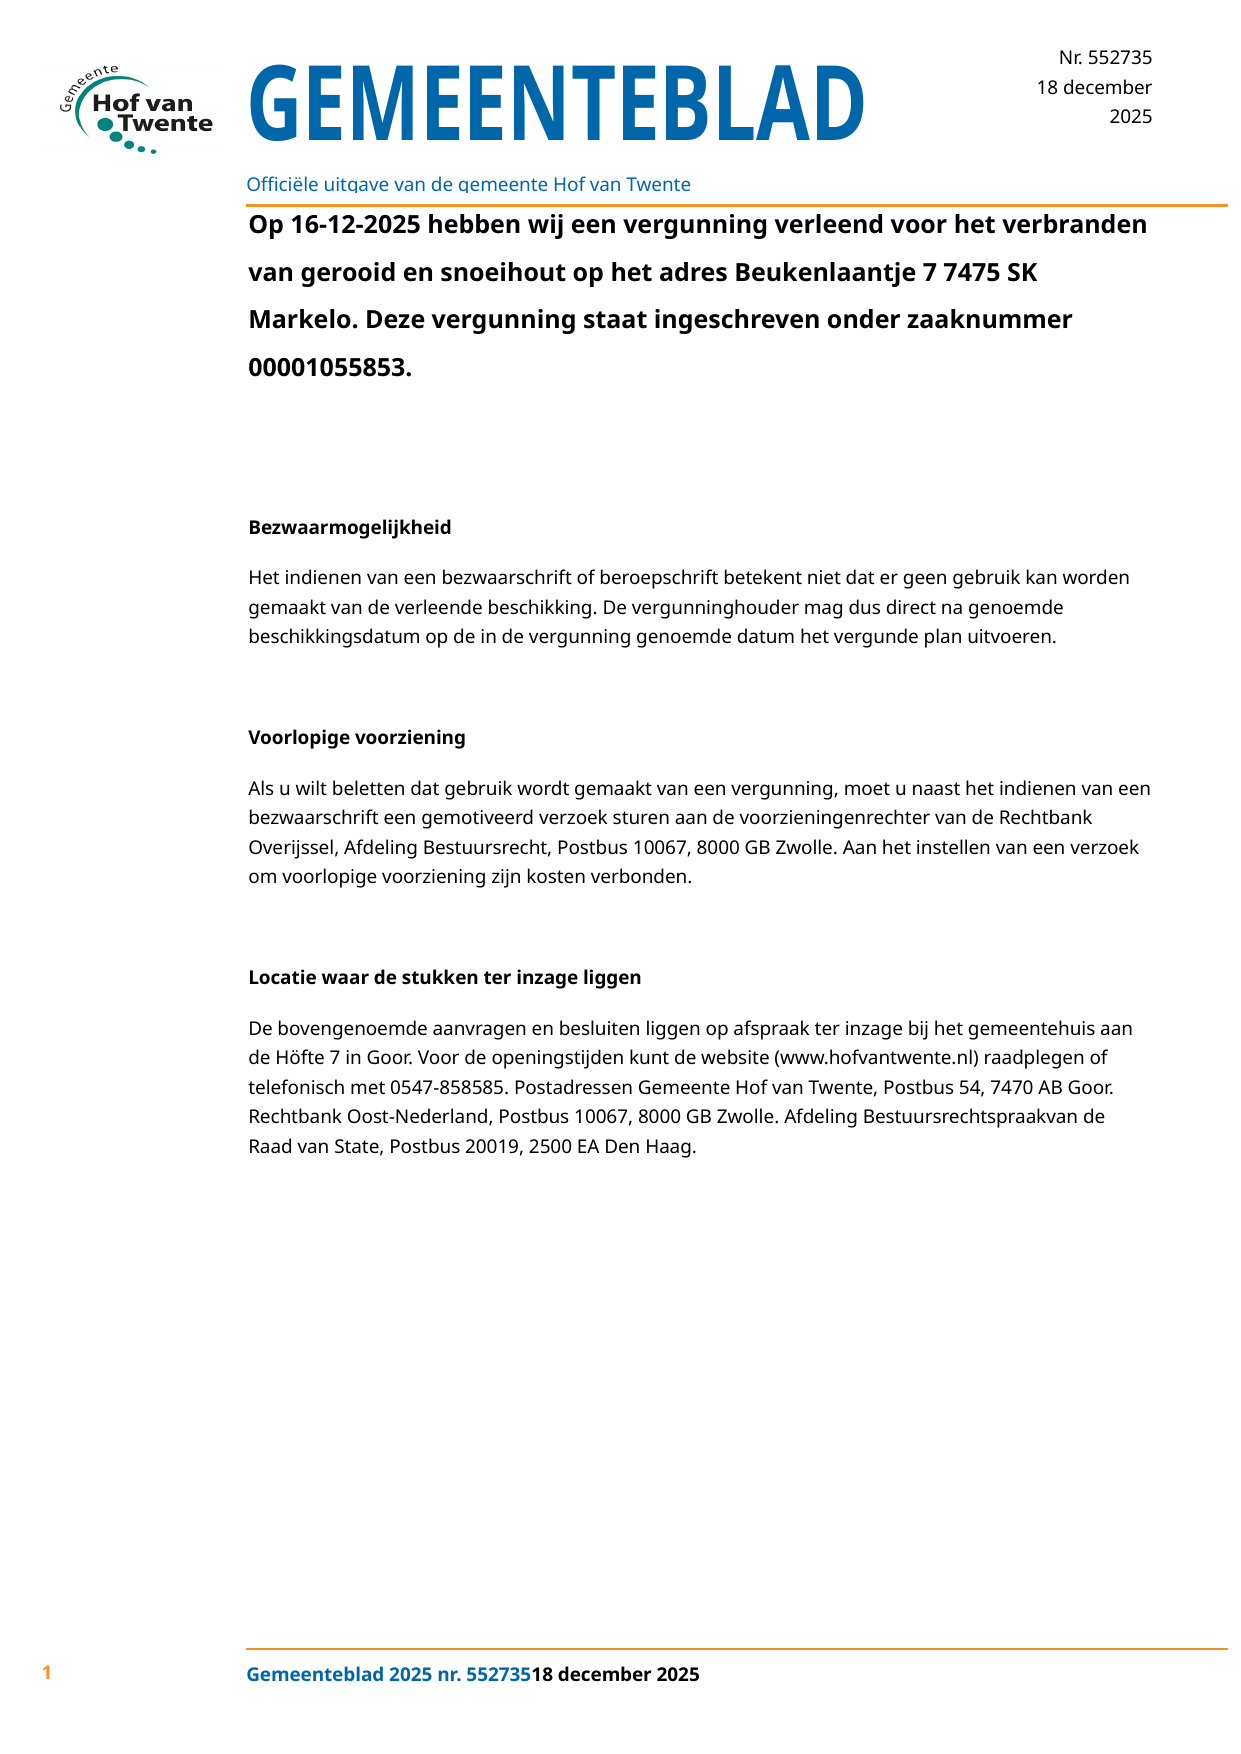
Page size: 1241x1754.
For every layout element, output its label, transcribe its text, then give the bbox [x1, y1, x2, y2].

text Voorlopige voorziening [248, 724, 1152, 750]
text Het indienen van een bezwaarschrift of beroepschrift betekent niet dat er geen gebruik kan worden gemaakt van de verleende beschikking. De vergunninghouder mag dus direct na genoemde beschikkingsdatum op de in de vergunning genoemde datum het vergunde plan uitvoeren. [248, 564, 1152, 649]
text Locatie waar de stukken ter inzage liggen [248, 964, 1152, 990]
picture [41, 47, 231, 172]
text Als u wilt beletten dat gebruik wordt gemaakt van een vergunning, moet u naast het indienen van een bezwaarschrift een gemotiveerd verzoek sturen aan de voorzieningenrechter van de Rechtbank Overijssel, Afdeling Bestuursrecht, Postbus 10067, 8000 GB Zwolle. Aan het instellen van een verzoek om voorlopige voorziening zijn kosten verbonden. [248, 775, 1152, 889]
text De bovengenoemde aanvragen en besluiten liggen op afspraak ter inzage bij het gemeentehuis aan de Höfte 7 in Goor. Voor de openingstijden kunt de website (www.hofvantwente.nl) raadplegen of telefonisch met 0547-858585. Postadressen Gemeente Hof van Twente, Postbus 54, 7470 AB Goor. Rechtbank Oost-Nederland, Postbus 10067, 8000 GB Zwolle. Afdeling Bestuursrechtspraakvan de Raad van State, Postbus 20019, 2500 EA Den Haag. [248, 1015, 1152, 1159]
text Bezwaarmogelijkheid [248, 514, 1152, 540]
text Op 16-12-2025 hebben wij een vergunning verleend voor het verbranden van gerooid en snoeihout op het adres Beukenlaantje 7 7475 SK Markelo. Deze vergunning staat ingeschreven onder zaaknummer 00001055853. [248, 207, 1152, 384]
